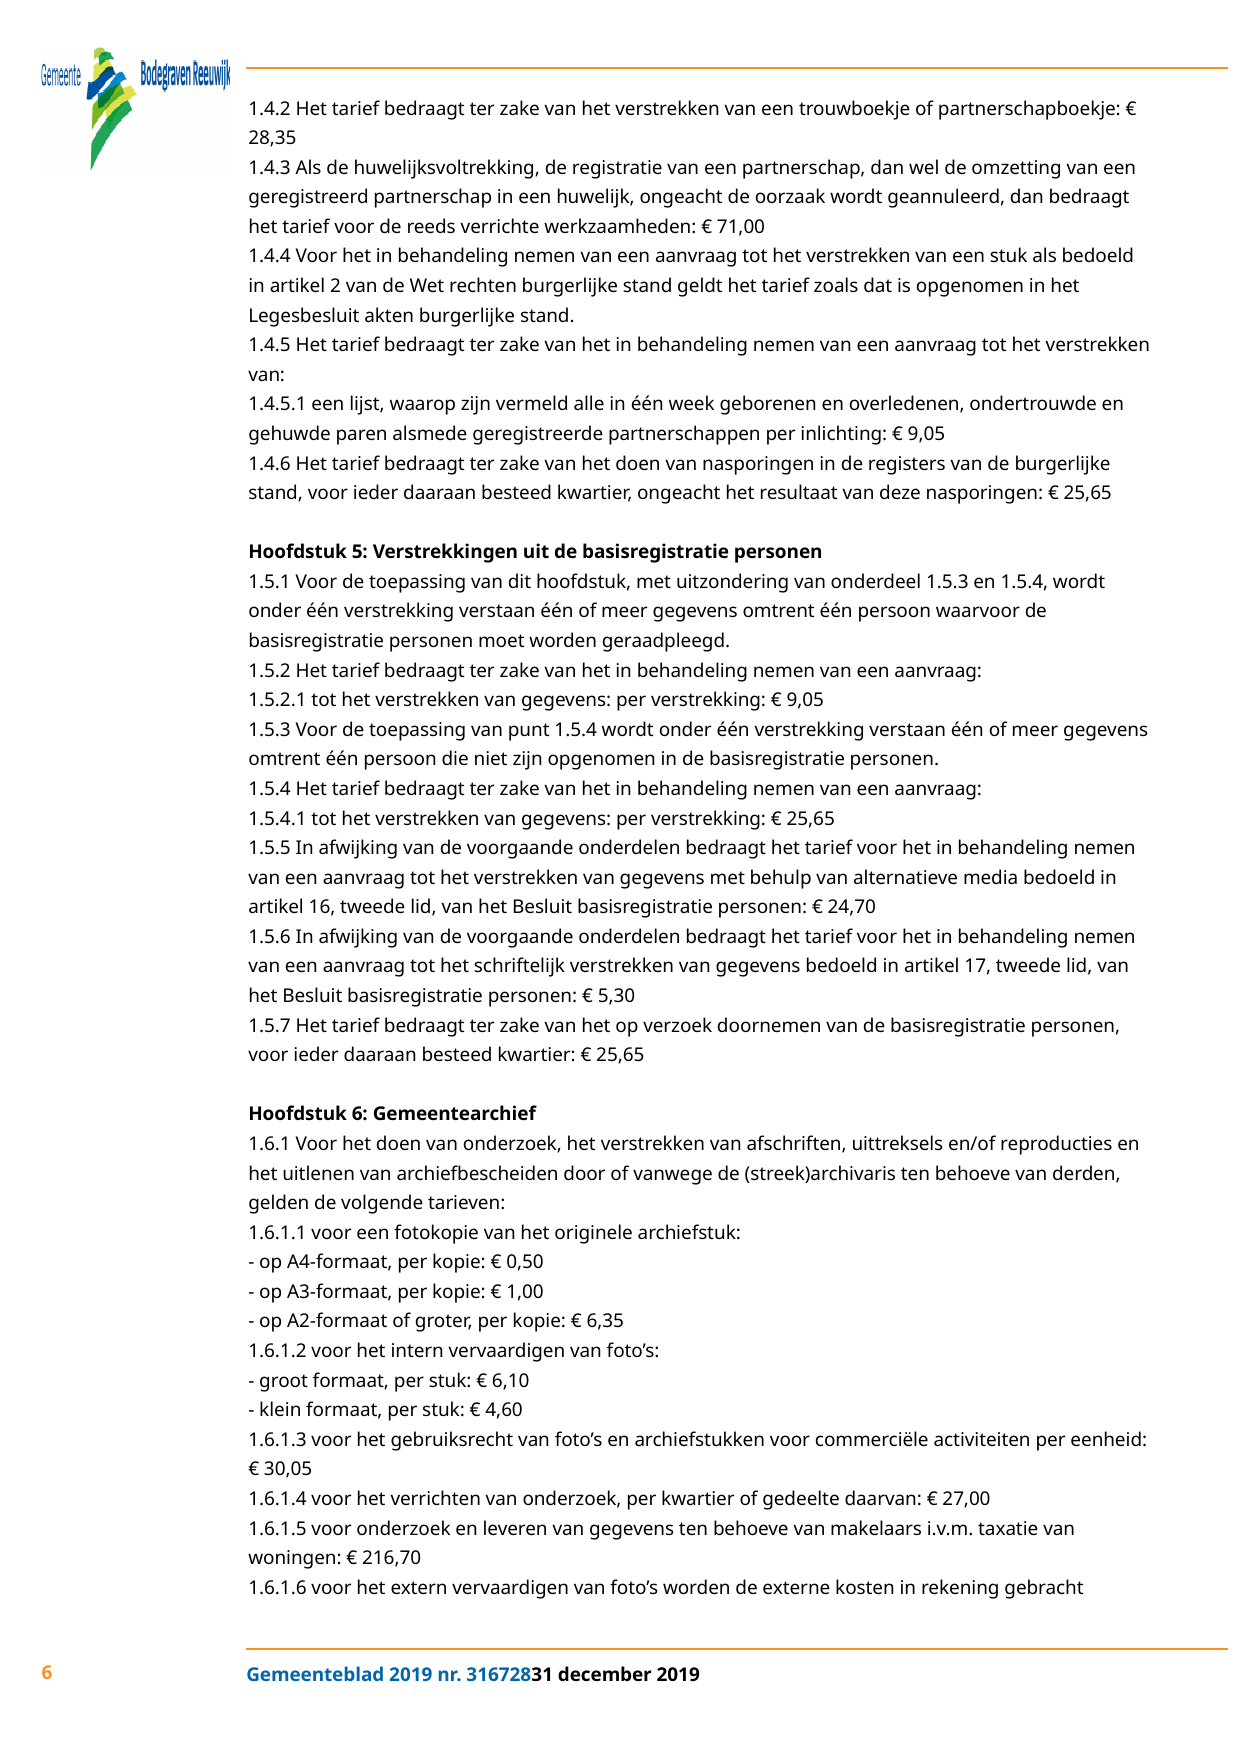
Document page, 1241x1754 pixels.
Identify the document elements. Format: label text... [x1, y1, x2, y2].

text - klein formaat, per stuk: € 4,60 [248, 1396, 1152, 1422]
text 1.4.4 Voor het in behandeling nemen van een aanvraag tot het verstrekken van een stuk als bedoeld in artikel 2 van de Wet rechten burgerlijke stand geldt het tarief zoals dat is opgenomen in het Legesbesluit akten burgerlijke stand. [248, 243, 1152, 328]
text 1.5.2.1 tot het verstrekken van gegevens: per verstrekking: € 9,05 [248, 686, 1152, 712]
text 1.5.3 Voor de toepassing van punt 1.5.4 wordt onder één verstrekking verstaan één of meer gegevens omtrent één persoon die niet zijn opgenomen in de basisregistratie personen. [248, 716, 1152, 771]
text 1.4.3 Als de huwelijksvoltrekking, de registratie van een partnerschap, dan wel de omzetting van een geregistreerd partnerschap in een huwelijk, ongeacht de oorzaak wordt geannuleerd, dan bedraagt het tarief voor de reeds verrichte werkzaamheden: € 71,00 [248, 154, 1152, 239]
text 1.5.6 In afwijking van de voorgaande onderdelen bedraagt het tarief voor het in behandeling nemen van een aanvraag tot het schriftelijk verstrekken van gegevens bedoeld in artikel 17, tweede lid, van het Besluit basisregistratie personen: € 5,30 [248, 923, 1152, 1008]
text 1.5.5 In afwijking van de voorgaande onderdelen bedraagt het tarief voor het in behandeling nemen van een aanvraag tot het verstrekken van gegevens met behulp van alternatieve media bedoeld in artikel 16, tweede lid, van het Besluit basisregistratie personen: € 24,70 [248, 834, 1152, 919]
text 1.6.1.4 voor het verrichten van onderzoek, per kwartier of gedeelte daarvan: € 27,00 [248, 1485, 1152, 1511]
text - op A2-formaat of groter, per kopie: € 6,35 [248, 1308, 1152, 1333]
text 1.6.1.1 voor een fotokopie van het originele archiefstuk: [248, 1219, 1152, 1245]
text 1.6.1.2 voor het intern vervaardigen van foto’s: [248, 1337, 1152, 1363]
text - op A3-formaat, per kopie: € 1,00 [248, 1278, 1152, 1304]
text 1.4.5 Het tarief bedraagt ter zake van het in behandeling nemen van een aanvraag tot het verstrekken van: [248, 331, 1152, 387]
picture [41, 47, 231, 172]
text 1.4.6 Het tarief bedraagt ter zake van het doen van nasporingen in de registers van de burgerlijke stand, voor ieder daaraan besteed kwartier, ongeacht het resultaat van deze nasporingen: € 25,65 [248, 450, 1152, 505]
text 1.6.1.3 voor het gebruiksrecht van foto’s en archiefstukken voor commerciële activiteiten per eenheid: € 30,05 [248, 1426, 1152, 1481]
text 1.5.2 Het tarief bedraagt ter zake van het in behandeling nemen van een aanvraag: [248, 657, 1152, 683]
text 1.6.1.6 voor het extern vervaardigen van foto’s worden de externe kosten in rekening gebracht [248, 1574, 1152, 1600]
text 1.5.4 Het tarief bedraagt ter zake van het in behandeling nemen van een aanvraag: [248, 775, 1152, 801]
text 1.5.1 Voor de toepassing van dit hoofdstuk, met uitzondering van onderdeel 1.5.3 en 1.5.4, wordt onder één verstrekking verstaan één of meer gegevens omtrent één persoon waarvoor de basisregistratie personen moet worden geraadpleegd. [248, 568, 1152, 653]
text Hoofdstuk 6: Gemeentearchief [248, 1101, 1152, 1126]
text 1.5.7 Het tarief bedraagt ter zake van het op verzoek doornemen van de basisregistratie personen, voor ieder daaraan besteed kwartier: € 25,65 [248, 1012, 1152, 1067]
text 1.4.2 Het tarief bedraagt ter zake van het verstrekken van een trouwboekje of partnerschapboekje: € 28,35 [248, 95, 1152, 150]
text - op A4-formaat, per kopie: € 0,50 [248, 1248, 1152, 1274]
text 1.5.4.1 tot het verstrekken van gegevens: per verstrekking: € 25,65 [248, 805, 1152, 831]
text - groot formaat, per stuk: € 6,10 [248, 1367, 1152, 1393]
text Hoofdstuk 5: Verstrekkingen uit de basisregistratie personen [248, 538, 1152, 564]
text 1.4.5.1 een lijst, waarop zijn vermeld alle in één week geborenen en overledenen, ondertrouwde en gehuwde paren alsmede geregistreerde partnerschappen per inlichting: € 9,05 [248, 391, 1152, 446]
text 1.6.1 Voor het doen van onderzoek, het verstrekken van afschriften, uittreksels en/of reproducties en het uitlenen van archiefbescheiden door of vanwege de (streek)archivaris ten behoeve van derden, gelden de volgende tarieven: [248, 1130, 1152, 1215]
text 1.6.1.5 voor onderzoek en leveren van gegevens ten behoeve van makelaars i.v.m. taxatie van woningen: € 216,70 [248, 1515, 1152, 1570]
